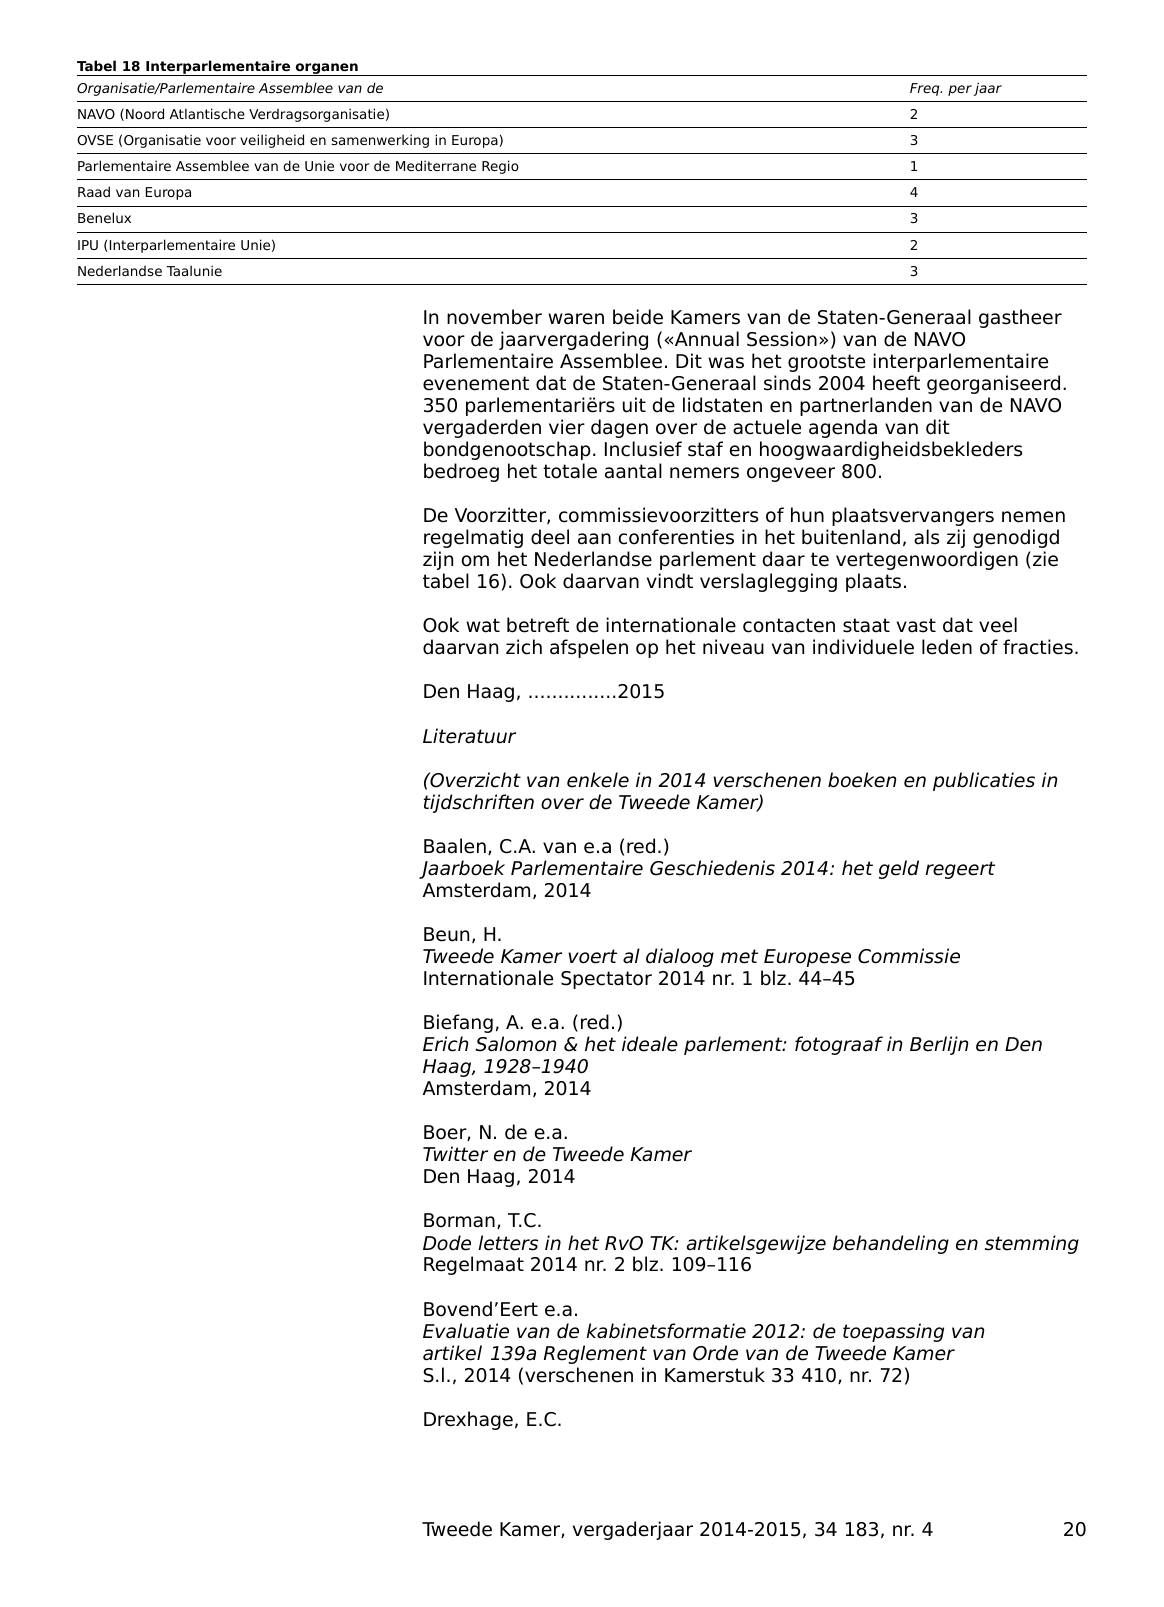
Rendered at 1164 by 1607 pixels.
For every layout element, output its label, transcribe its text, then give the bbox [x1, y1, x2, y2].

table_cell Benelux [77, 207, 903, 232]
text Baalen, C.A. van e.a (red.) [422, 836, 1087, 858]
table_cell OVSE (Organisatie voor veiligheid en samenwerking in Europa) [77, 128, 903, 153]
text Amsterdam, 2014 [422, 880, 1087, 902]
table_cell Parlementaire Assemblee van de Unie voor de Mediterrane Regio [77, 154, 903, 179]
text Dode letters in het RvO TK: artikelsgewijze behandeling en stemming [422, 1232, 1087, 1254]
table_header Tabel 18 Interparlementaire organen [77, 59, 1087, 75]
subtitle Literatuur [422, 726, 1087, 748]
table_cell Nederlandse Taalunie [77, 259, 903, 284]
table_cell 4 [904, 180, 1087, 206]
text Den Haag, ...............2015 [422, 681, 1087, 703]
text Bovend’Eert e.a. [422, 1298, 1087, 1321]
text Ook wat betreft de internationale contacten staat vast dat veel daarvan zich afspelen op het niveau van individuele leden of fracties. [422, 615, 1087, 659]
table_cell 1 [904, 154, 1087, 179]
table_cell 2 [904, 102, 1087, 127]
text (Overzicht van enkele in 2014 verschenen boeken en publicaties in tijdschriften over de Tweede Kamer) [422, 770, 1087, 814]
text Internationale Spectator 2014 nr. 1 blz. 44–45 [422, 968, 1087, 990]
table_cell 3 [904, 207, 1087, 232]
text Erich Salomon & het ideale parlement: fotograaf in Berlijn en Den Haag, 1928–1940 [422, 1034, 1087, 1078]
text Evaluatie van de kabinetsformatie 2012: de toepassing van artikel 139a Reglement van Orde van de Tweede Kamer [422, 1321, 1087, 1364]
text Boer, N. de e.a. [422, 1122, 1087, 1144]
table_cell Organisatie/Parlementaire Assemblee van de [77, 76, 903, 101]
table_cell Freq. per jaar [904, 76, 1087, 101]
text Beun, H. [422, 924, 1087, 946]
table_cell NAVO (Noord Atlantische Verdragsorganisatie) [77, 102, 903, 127]
text De Voorzitter, commissievoorzitters of hun plaatsvervangers nemen regelmatig deel aan conferenties in het buitenland, als zij genodigd zijn om het Nederlandse parlement daar te vertegenwoordigen (zie tabel 16). Ook daarvan vindt verslaglegging plaats. [422, 505, 1087, 593]
text Den Haag, 2014 [422, 1166, 1087, 1188]
table_cell 3 [904, 128, 1087, 153]
table_cell 3 [904, 259, 1087, 284]
text Regelmaat 2014 nr. 2 blz. 109–116 [422, 1254, 1087, 1276]
text Amsterdam, 2014 [422, 1078, 1087, 1100]
text Borman, T.C. [422, 1210, 1087, 1232]
table_cell IPU (Interparlementaire Unie) [77, 233, 903, 258]
text Twitter en de Tweede Kamer [422, 1144, 1087, 1166]
text Drexhage, E.C. [422, 1409, 1087, 1431]
table_cell Raad van Europa [77, 180, 903, 206]
text S.l., 2014 (verschenen in Kamerstuk 33 410, nr. 72) [422, 1364, 1087, 1386]
text In november waren beide Kamers van de Staten-Generaal gastheer voor de jaarvergadering («Annual Session») van de NAVO Parlementaire Assemblee. Dit was het grootste interparlementaire evenement dat de Staten-Generaal sinds 2004 heeft georganiseerd. 350 parlementariërs uit de lidstaten en partnerlanden van de NAVO vergaderden vier dagen over de actuele agenda van dit bondgenootschap. Inclusief staf en hoogwaardigheidsbekleders bedroeg het totale aantal nemers ongeveer 800. [422, 307, 1087, 483]
text Jaarboek Parlementaire Geschiedenis 2014: het geld regeert [422, 858, 1087, 880]
text Biefang, A. e.a. (red.) [422, 1012, 1087, 1034]
text Tweede Kamer voert al dialoog met Europese Commissie [422, 946, 1087, 968]
table_cell 2 [904, 233, 1087, 258]
